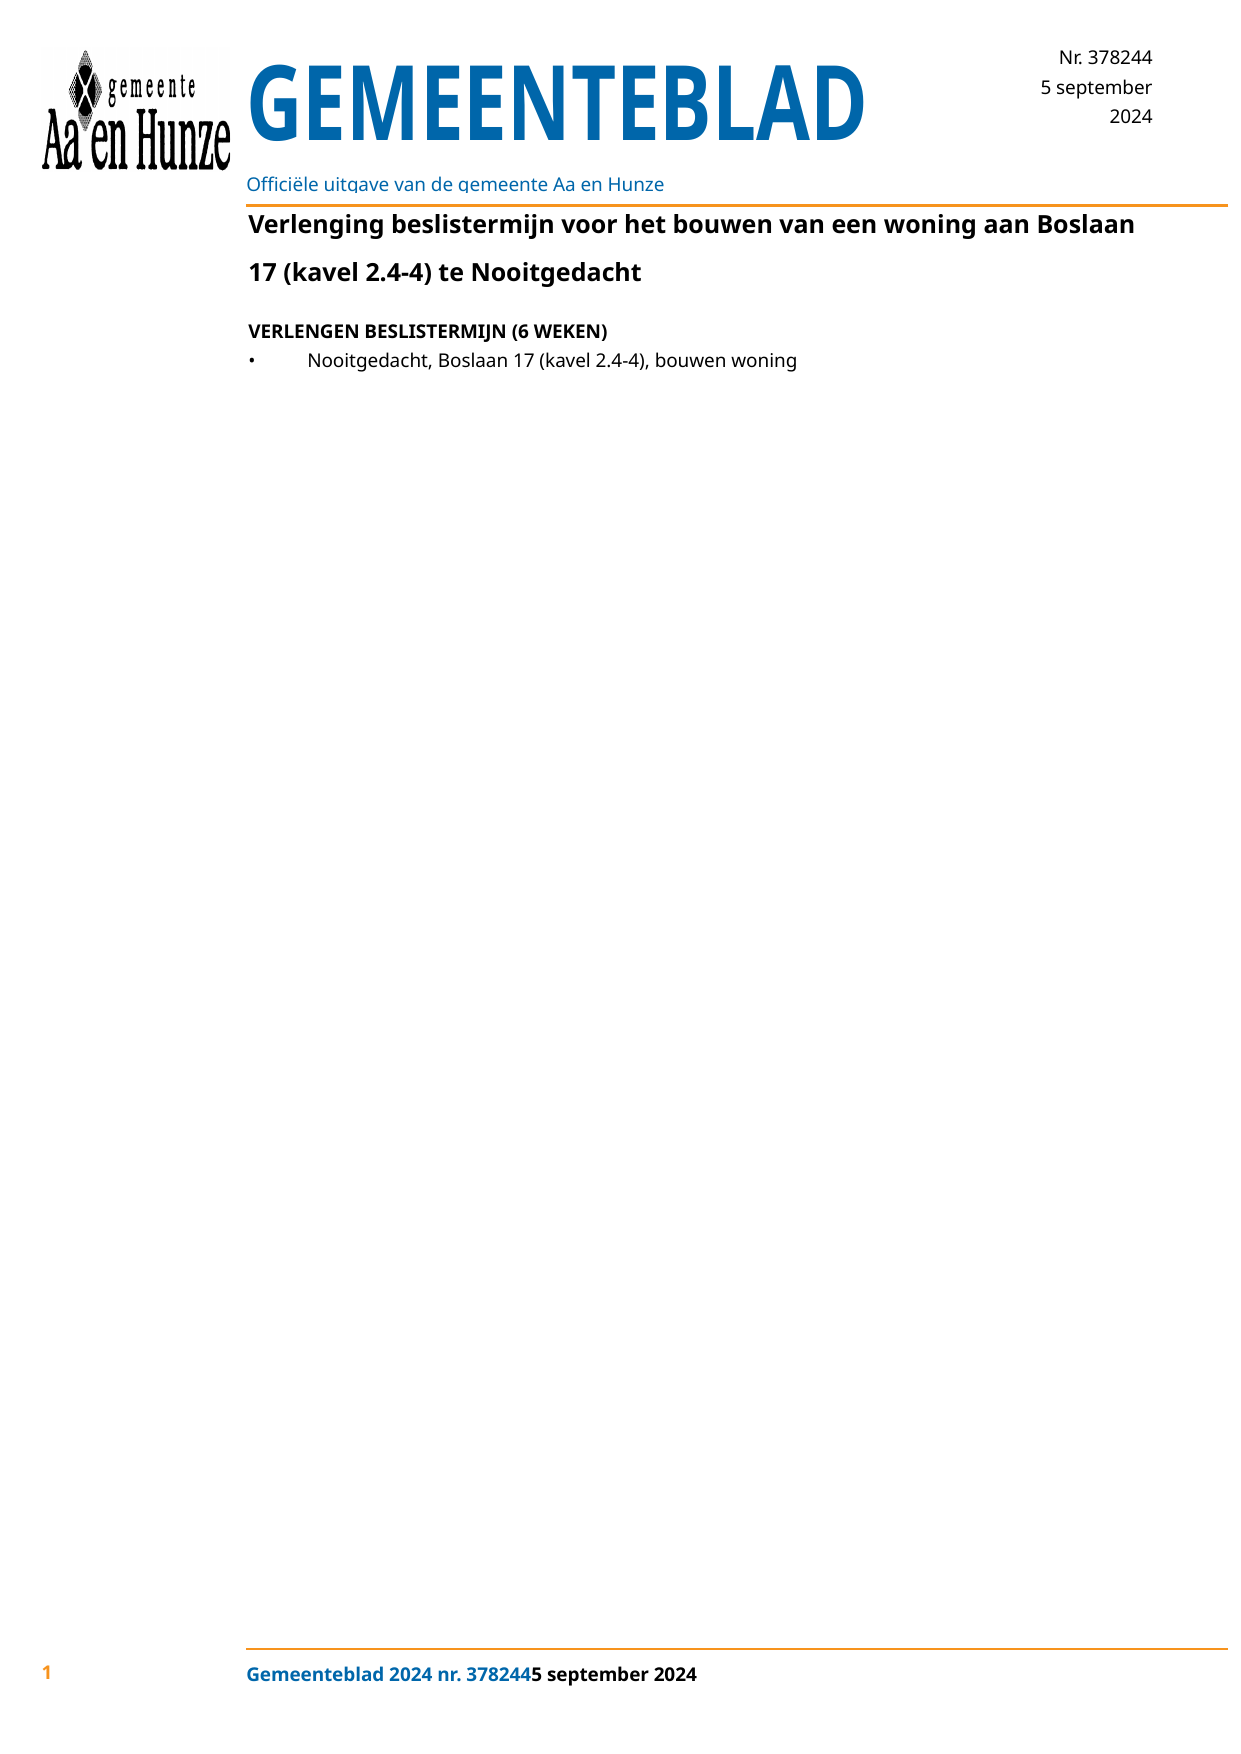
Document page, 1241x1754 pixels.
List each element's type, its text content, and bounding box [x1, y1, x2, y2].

picture [41, 47, 231, 172]
list Nooitgedacht, Boslaan 17 (kavel 2.4-4), bouwen woning [248, 347, 1152, 373]
text VERLENGEN BESLISTERMIJN (6 WEKEN) [248, 318, 1152, 344]
text Verlenging beslistermijn voor het bouwen van een woning aan Boslaan 17 (kavel 2.4-4) te Nooitgedacht [248, 207, 1152, 288]
